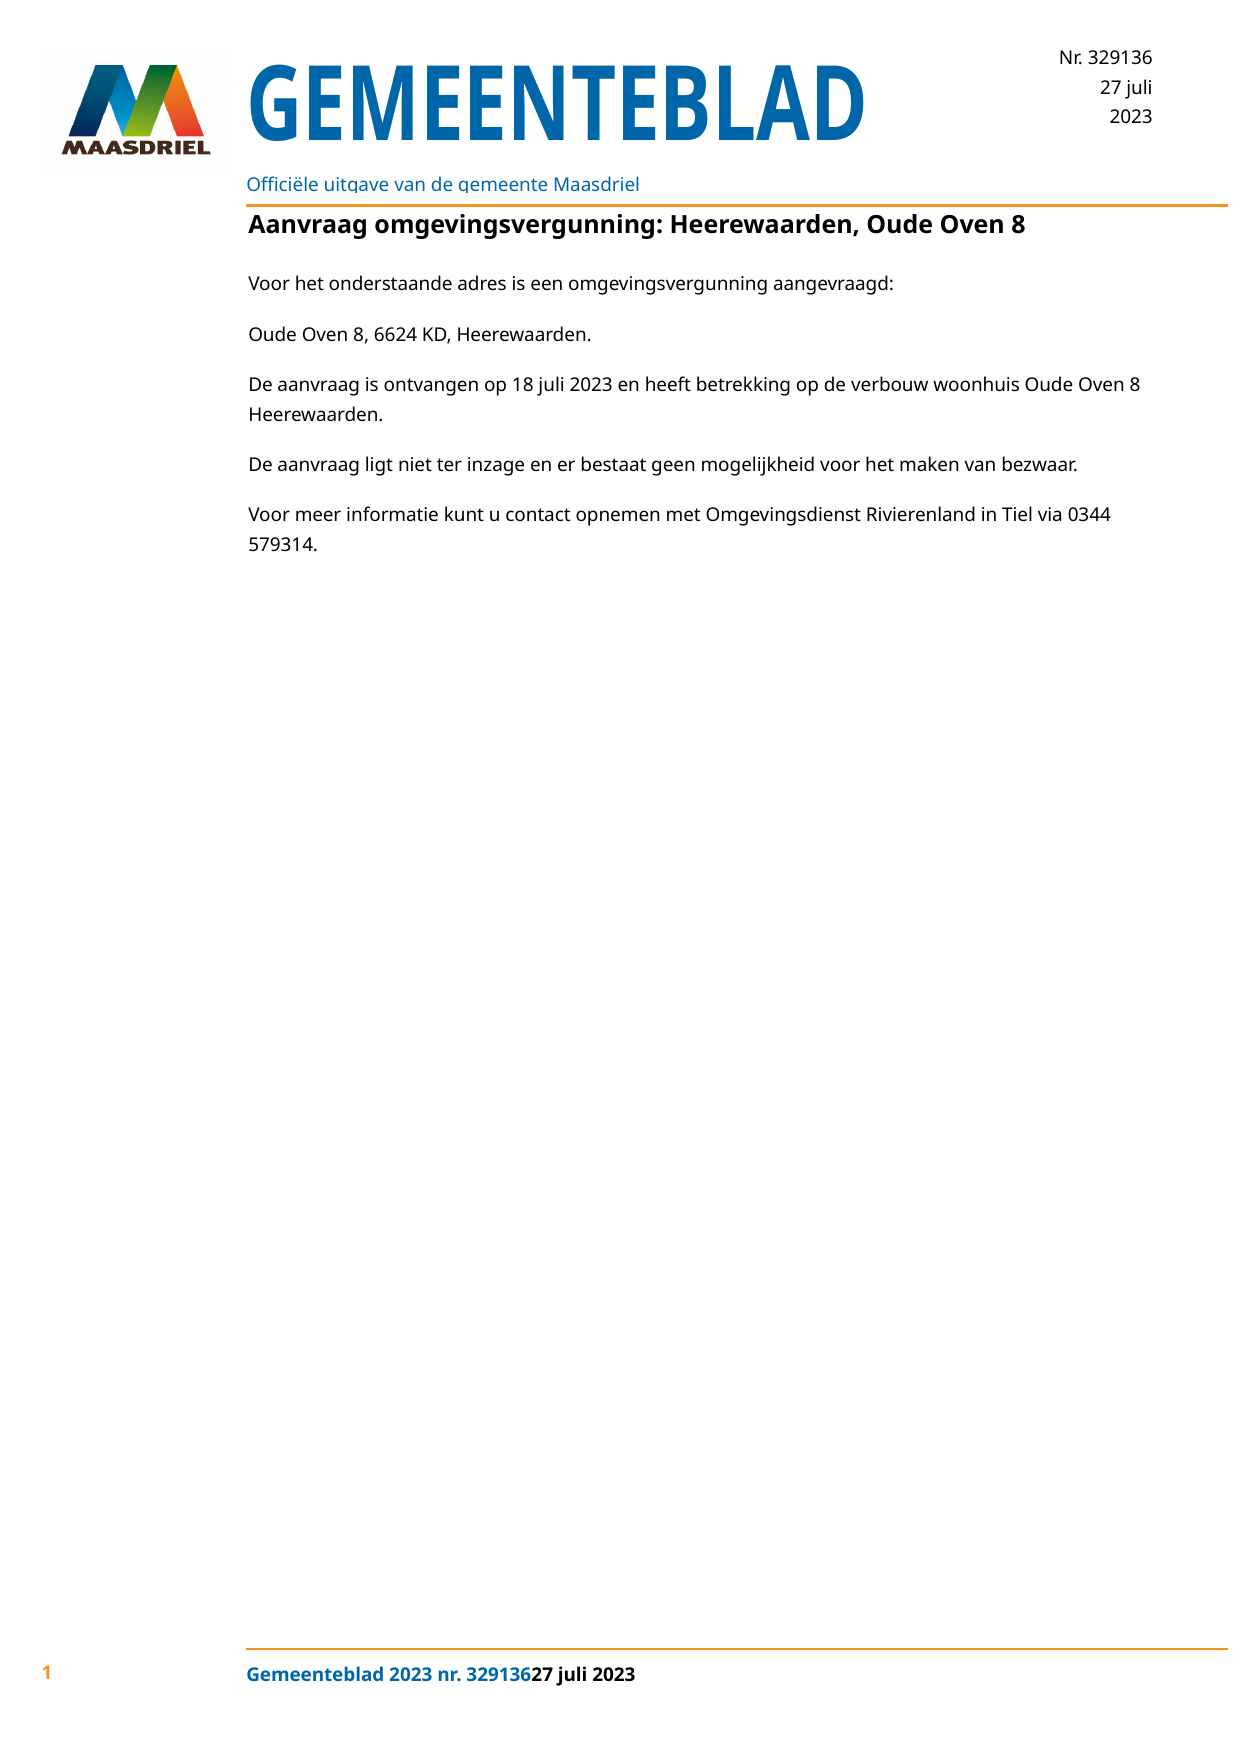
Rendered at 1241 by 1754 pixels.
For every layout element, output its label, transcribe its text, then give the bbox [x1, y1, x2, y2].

text Voor meer informatie kunt u contact opnemen met Omgevingsdienst Rivierenland in Tiel via 0344 579314. [248, 502, 1152, 557]
picture [41, 47, 231, 172]
text De aanvraag ligt niet ter inzage en er bestaat geen mogelijkheid voor het maken van bezwaar. [248, 451, 1152, 477]
text Voor het onderstaande adres is een omgevingsvergunning aangevraagd: [248, 270, 1152, 296]
text De aanvraag is ontvangen op 18 juli 2023 en heeft betrekking op de verbouw woonhuis Oude Oven 8 Heerewaarden. [248, 371, 1152, 426]
text Oude Oven 8, 6624 KD, Heerewaarden. [248, 321, 1152, 346]
text Aanvraag omgevingsvergunning: Heerewaarden, Oude Oven 8 [248, 207, 1152, 241]
